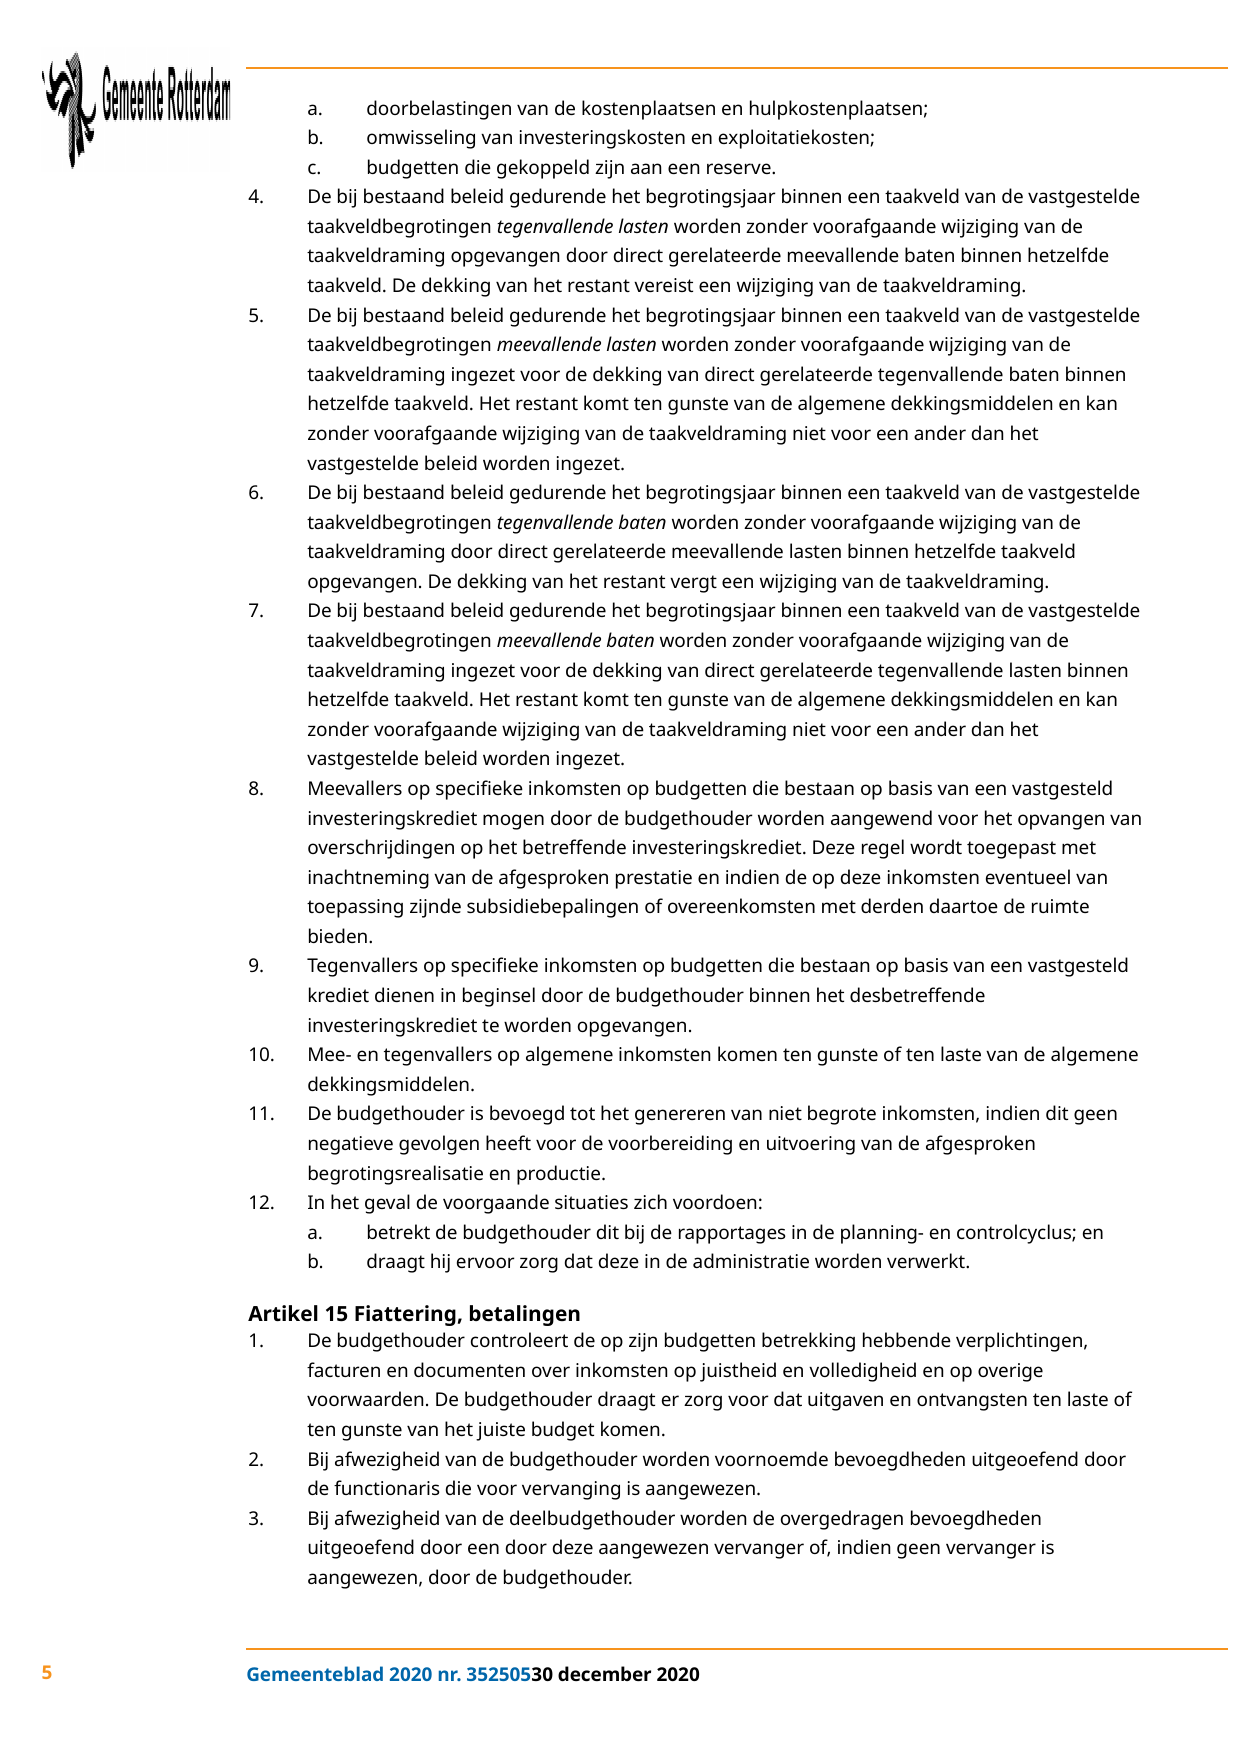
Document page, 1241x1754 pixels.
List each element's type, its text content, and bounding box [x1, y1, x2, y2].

list De bij bestaand beleid gedurende het begrotingsjaar binnen een taakveld van de vastgestelde taakveldbegrotingen meevallende baten worden zonder voorafgaande wijziging van de taakveldraming ingezet voor de dekking van direct gerelateerde tegenvallende lasten binnen hetzelfde taakveld. Het restant komt ten gunste van de algemene dekkingsmiddelen en kan zonder voorafgaande wijziging van de taakveldraming niet voor een ander dan het vastgestelde beleid worden ingezet. [248, 598, 1152, 771]
list De budgethouder controleert de op zijn budgetten betrekking hebbende verplichtingen, facturen en documenten over inkomsten op juistheid en volledigheid en op overige voorwaarden. De budgethouder draagt er zorg voor dat uitgaven en ontvangsten ten laste of ten gunste van het juiste budget komen. [248, 1327, 1152, 1442]
list betrekt de budgethouder dit bij de rapportages in de planning- en controlcyclus; en [307, 1219, 1152, 1245]
list draagt hij ervoor zorg dat deze in de administratie worden verwerkt. [307, 1248, 1152, 1274]
list Meevallers op specifieke inkomsten op budgetten die bestaan op basis van een vastgesteld investeringskrediet mogen door de budgethouder worden aangewend voor het opvangen van overschrijdingen op het betreffende investeringskrediet. Deze regel wordt toegepast met inachtneming van de afgesproken prestatie en indien de op deze inkomsten eventueel van toepassing zijnde subsidiebepalingen of overeenkomsten met derden daartoe de ruimte bieden. [248, 775, 1152, 949]
list De bij bestaand beleid gedurende het begrotingsjaar binnen een taakveld van de vastgestelde taakveldbegrotingen tegenvallende lasten worden zonder voorafgaande wijziging van de taakveldraming opgevangen door direct gerelateerde meevallende baten binnen hetzelfde taakveld. De dekking van het restant vereist een wijziging van de taakveldraming. [248, 183, 1152, 298]
list Bij afwezigheid van de deelbudgethouder worden de overgedragen bevoegdheden uitgeoefend door een door deze aangewezen vervanger of, indien geen vervanger is aangewezen, door de budgethouder. [248, 1505, 1152, 1590]
list De budgethouder is bevoegd tot het genereren van niet begrote inkomsten, indien dit geen negatieve gevolgen heeft voor de voorbereiding en uitvoering van de afgesproken begrotingsrealisatie en productie. [248, 1101, 1152, 1186]
list doorbelastingen van de kostenplaatsen en hulpkostenplaatsen; [307, 95, 1152, 121]
list De bij bestaand beleid gedurende het begrotingsjaar binnen een taakveld van de vastgestelde taakveldbegrotingen meevallende lasten worden zonder voorafgaande wijziging van de taakveldraming ingezet voor de dekking van direct gerelateerde tegenvallende baten binnen hetzelfde taakveld. Het restant komt ten gunste van de algemene dekkingsmiddelen en kan zonder voorafgaande wijziging van de taakveldraming niet voor een ander dan het vastgestelde beleid worden ingezet. [248, 302, 1152, 476]
list In het geval de voorgaande situaties zich voordoen: [248, 1189, 1152, 1215]
text Artikel 15 Fiattering, betalingen [248, 1299, 1152, 1327]
list Bij afwezigheid van de budgethouder worden voornoemde bevoegdheden uitgeoefend door de functionaris die voor vervanging is aangewezen. [248, 1446, 1152, 1501]
picture [41, 47, 231, 172]
list De bij bestaand beleid gedurende het begrotingsjaar binnen een taakveld van de vastgestelde taakveldbegrotingen tegenvallende baten worden zonder voorafgaande wijziging van de taakveldraming door direct gerelateerde meevallende lasten binnen hetzelfde taakveld opgevangen. De dekking van het restant vergt een wijziging van de taakveldraming. [248, 479, 1152, 594]
list Tegenvallers op specifieke inkomsten op budgetten die bestaan op basis van een vastgesteld krediet dienen in beginsel door de budgethouder binnen het desbetreffende investeringskrediet te worden opgevangen. [248, 953, 1152, 1038]
list omwisseling van investeringskosten en exploitatiekosten; [307, 124, 1152, 150]
list Mee- en tegenvallers op algemene inkomsten komen ten gunste of ten laste van de algemene dekkingsmiddelen. [248, 1041, 1152, 1097]
list budgetten die gekoppeld zijn aan een reserve. [307, 154, 1152, 180]
